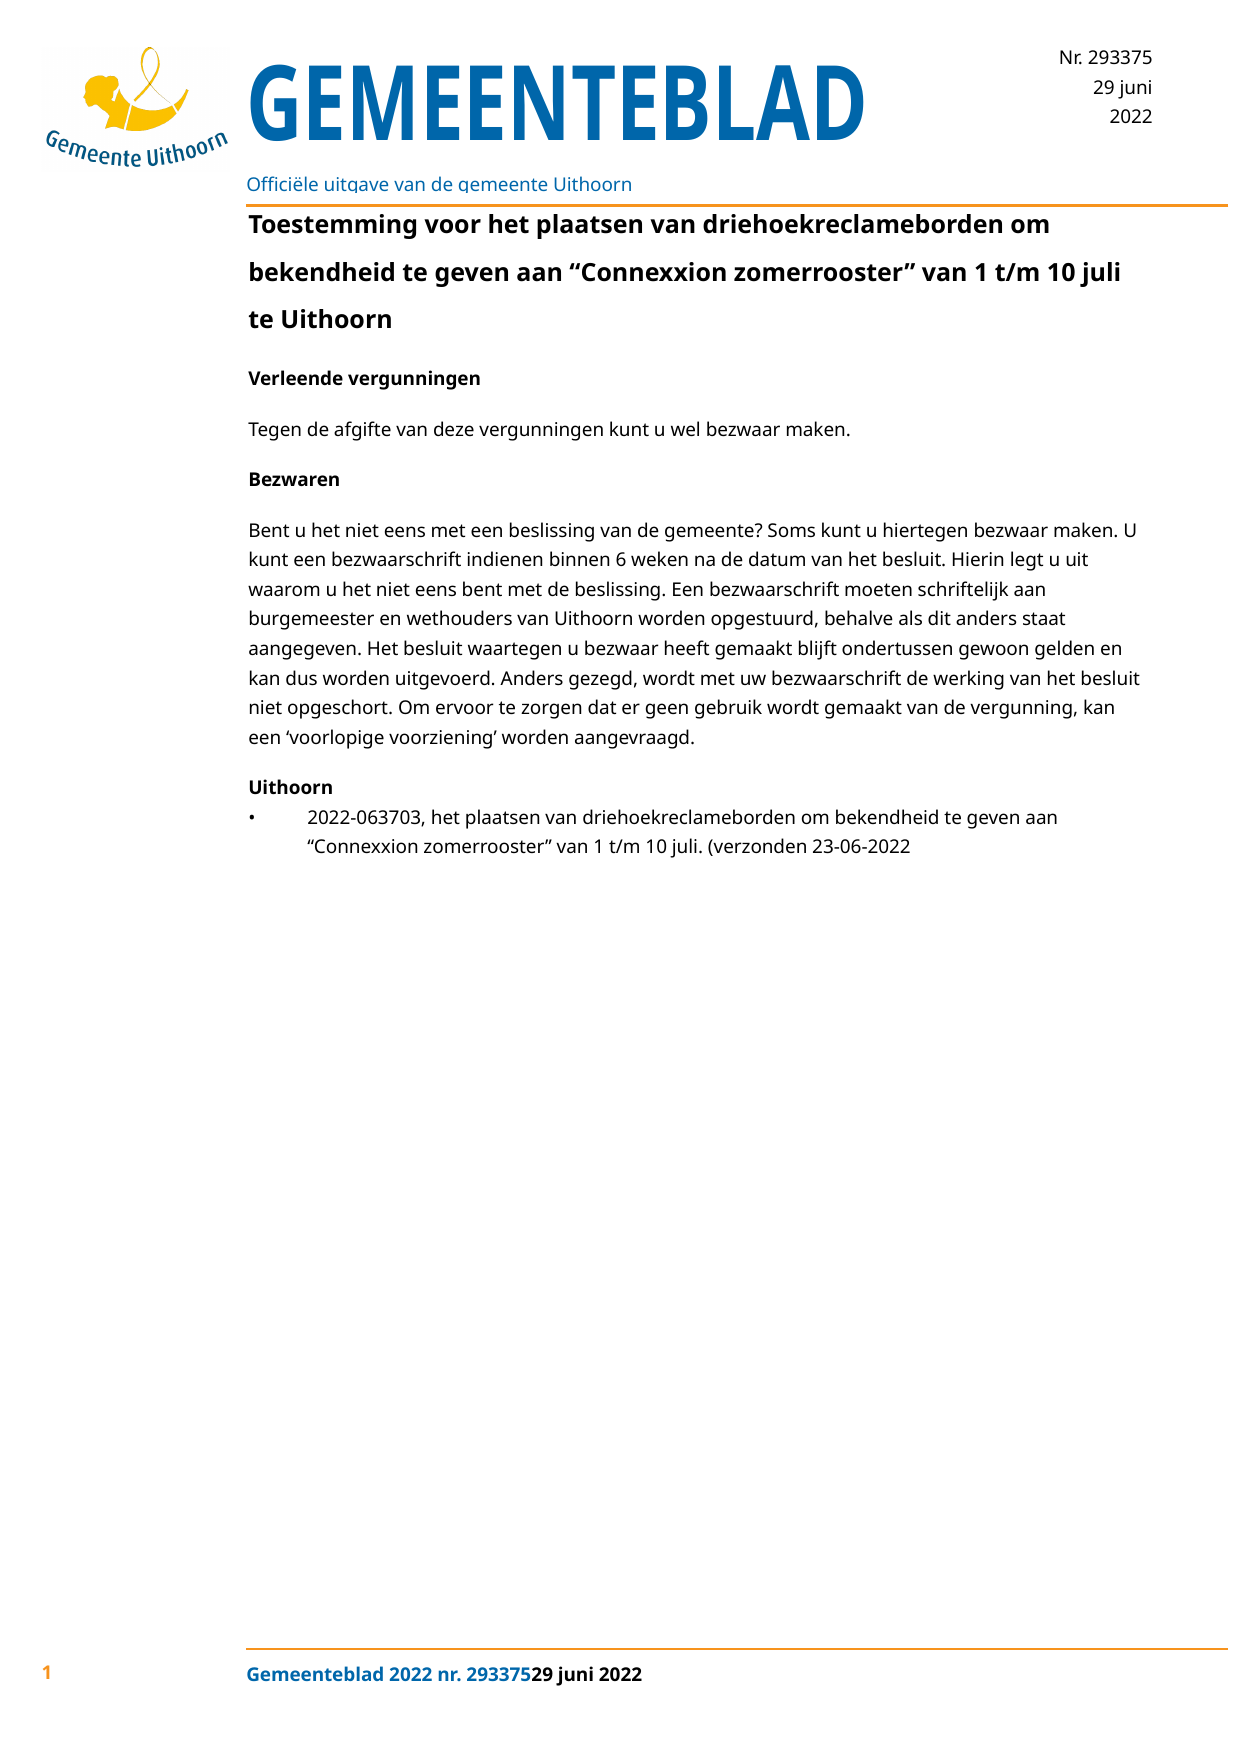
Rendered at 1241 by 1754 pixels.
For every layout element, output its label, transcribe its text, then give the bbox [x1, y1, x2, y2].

text Uithoorn [248, 774, 1152, 800]
text Bezwaren [248, 466, 1152, 492]
text Verleende vergunningen [248, 366, 1152, 391]
text Bent u het niet eens met een beslissing van de gemeente? Soms kunt u hiertegen bezwaar maken. U kunt een bezwaarschrift indienen binnen 6 weken na de datum van het besluit. Hierin legt u uit waarom u het niet eens bent met de beslissing. Een bezwaarschrift moeten schriftelijk aan burgemeester en wethouders van Uithoorn worden opgestuurd, behalve als dit anders staat aangegeven. Het besluit waartegen u bezwaar heeft gemaakt blijft ondertussen gewoon gelden en kan dus worden uitgevoerd. Anders gezegd, wordt met uw bezwaarschrift de werking van het besluit niet opgeschort. Om ervoor te zorgen dat er geen gebruik wordt gemaakt van de vergunning, kan een ‘voorlopige voorziening’ worden aangevraagd. [248, 517, 1152, 749]
picture [41, 47, 231, 172]
text Toestemming voor het plaatsen van driehoekreclameborden om bekendheid te geven aan “Connexxion zomerrooster” van 1 t/m 10 juli te Uithoorn [248, 207, 1152, 336]
list 2022-063703, het plaatsen van driehoekreclameborden om bekendheid te geven aan “Connexxion zomerrooster” van 1 t/m 10 juli. (verzonden 23-06-2022 [248, 804, 1152, 859]
text Tegen de afgifte van deze vergunningen kunt u wel bezwaar maken. [248, 416, 1152, 442]
